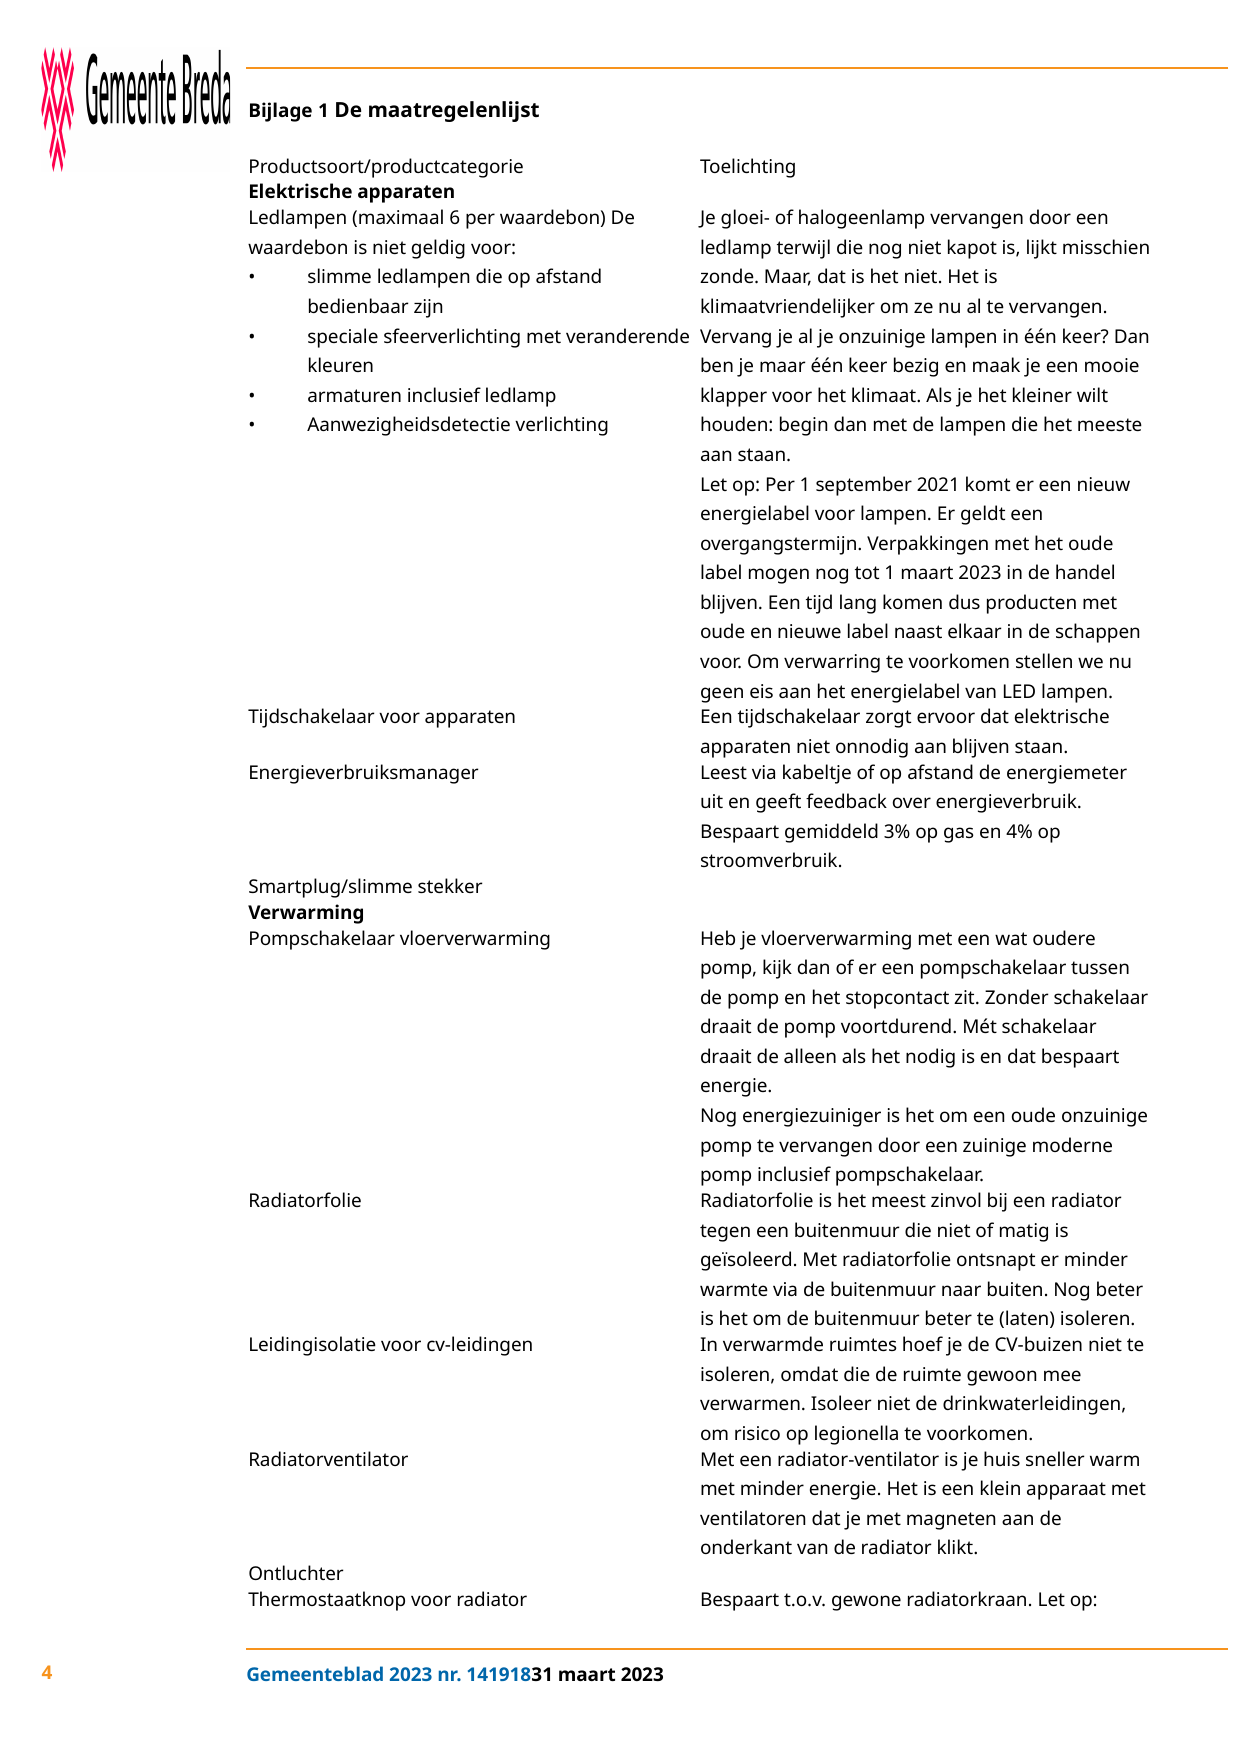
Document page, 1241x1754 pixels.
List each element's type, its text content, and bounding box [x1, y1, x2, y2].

table_header Productsoort/productcategorie [248, 153, 700, 179]
table_cell Bespaart t.o.v. gewone radiatorkraan. Let op: [700, 1586, 1152, 1612]
table_cell Tijdschakelaar voor apparaten [248, 704, 700, 759]
table_cell Ontluchter [248, 1560, 700, 1586]
table_cell Heb je vloerverwarming met een wat oudere pomp, kijk dan of er een pompschakelaar tussen de pomp en het stopcontact zit. Zonder schakelaar draait de pomp voortdurend. Mét schakelaar draait de alleen als het nodig is en dat bespaart energie. Nog energiezuiniger is het om een oude onzuinige pomp te vervangen door een zuinige moderne pomp inclusief pompschakelaar. [700, 925, 1152, 1187]
table_cell Thermostaatknop voor radiator [248, 1586, 700, 1612]
table_cell [700, 873, 1152, 899]
table_cell Met een radiator-ventilator is je huis sneller warm met minder energie. Het is een klein apparaat met ventilatoren dat je met magneten aan de onderkant van de radiator klikt. [700, 1446, 1152, 1560]
table_cell Elektrische apparaten [248, 179, 700, 204]
table_cell Pompschakelaar vloerverwarming [248, 925, 700, 1187]
table_cell Je gloei- of halogeenlamp vervangen door een ledlamp terwijl die nog niet kapot is, lijkt misschien zonde. Maar, dat is het niet. Het is klimaatvriendelijker om ze nu al te vervangen. Vervang je al je onzuinige lampen in één keer? Dan ben je maar één keer bezig en maak je een mooie klapper voor het klimaat. Als je het kleiner wilt houden: begin dan met de lampen die het meeste aan staan. Let op: Per 1 september 2021 komt er een nieuw energielabel voor lampen. Er geldt een overgangstermijn. Verpakkingen met het oude label mogen nog tot 1 maart 2023 in de handel blijven. Een tijd lang komen dus producten met oude en nieuwe label naast elkaar in de schappen voor. Om verwarring te voorkomen stellen we nu geen eis aan het energielabel van LED lampen. [700, 205, 1152, 703]
text Bijlage 1 De maatregelenlijst [248, 95, 1152, 123]
table_cell Radiatorfolie [248, 1187, 700, 1331]
table_cell [700, 1560, 1152, 1586]
table_cell Energieverbruiksmanager [248, 759, 700, 873]
table_cell Radiatorfolie is het meest zinvol bij een radiator tegen een buitenmuur die niet of matig is geïsoleerd. Met radiatorfolie ontsnapt er minder warmte via de buitenmuur naar buiten. Nog beter is het om de buitenmuur beter te (laten) isoleren. [700, 1187, 1152, 1331]
table_cell Leidingisolatie voor cv-leidingen [248, 1331, 700, 1446]
table_cell Ledlampen (maximaal 6 per waardebon) De waardebon is niet geldig voor: slimme ledlampen die op afstand bedienbaar zijn speciale sfeerverlichting met veranderende kleuren armaturen inclusief ledlamp Aanwezigheidsdetectie verlichting [248, 205, 700, 703]
table_cell Een tijdschakelaar zorgt ervoor dat elektrische apparaten niet onnodig aan blijven staan. [700, 704, 1152, 759]
table_cell Smartplug/slimme stekker [248, 873, 700, 899]
table_cell Verwarming [248, 899, 700, 925]
table_cell [700, 899, 1152, 925]
table_cell In verwarmde ruimtes hoef je de CV-buizen niet te isoleren, omdat die de ruimte gewoon mee verwarmen. Isoleer niet de drinkwaterleidingen, om risico op legionella te voorkomen. [700, 1331, 1152, 1446]
table_header Toelichting [700, 153, 1152, 179]
table_cell [700, 179, 1152, 204]
table_cell Radiatorventilator [248, 1446, 700, 1560]
table_cell Leest via kabeltje of op afstand de energiemeter uit en geeft feedback over energieverbruik. Bespaart gemiddeld 3% op gas en 4% op stroomverbruik. [700, 759, 1152, 873]
picture [41, 47, 231, 172]
